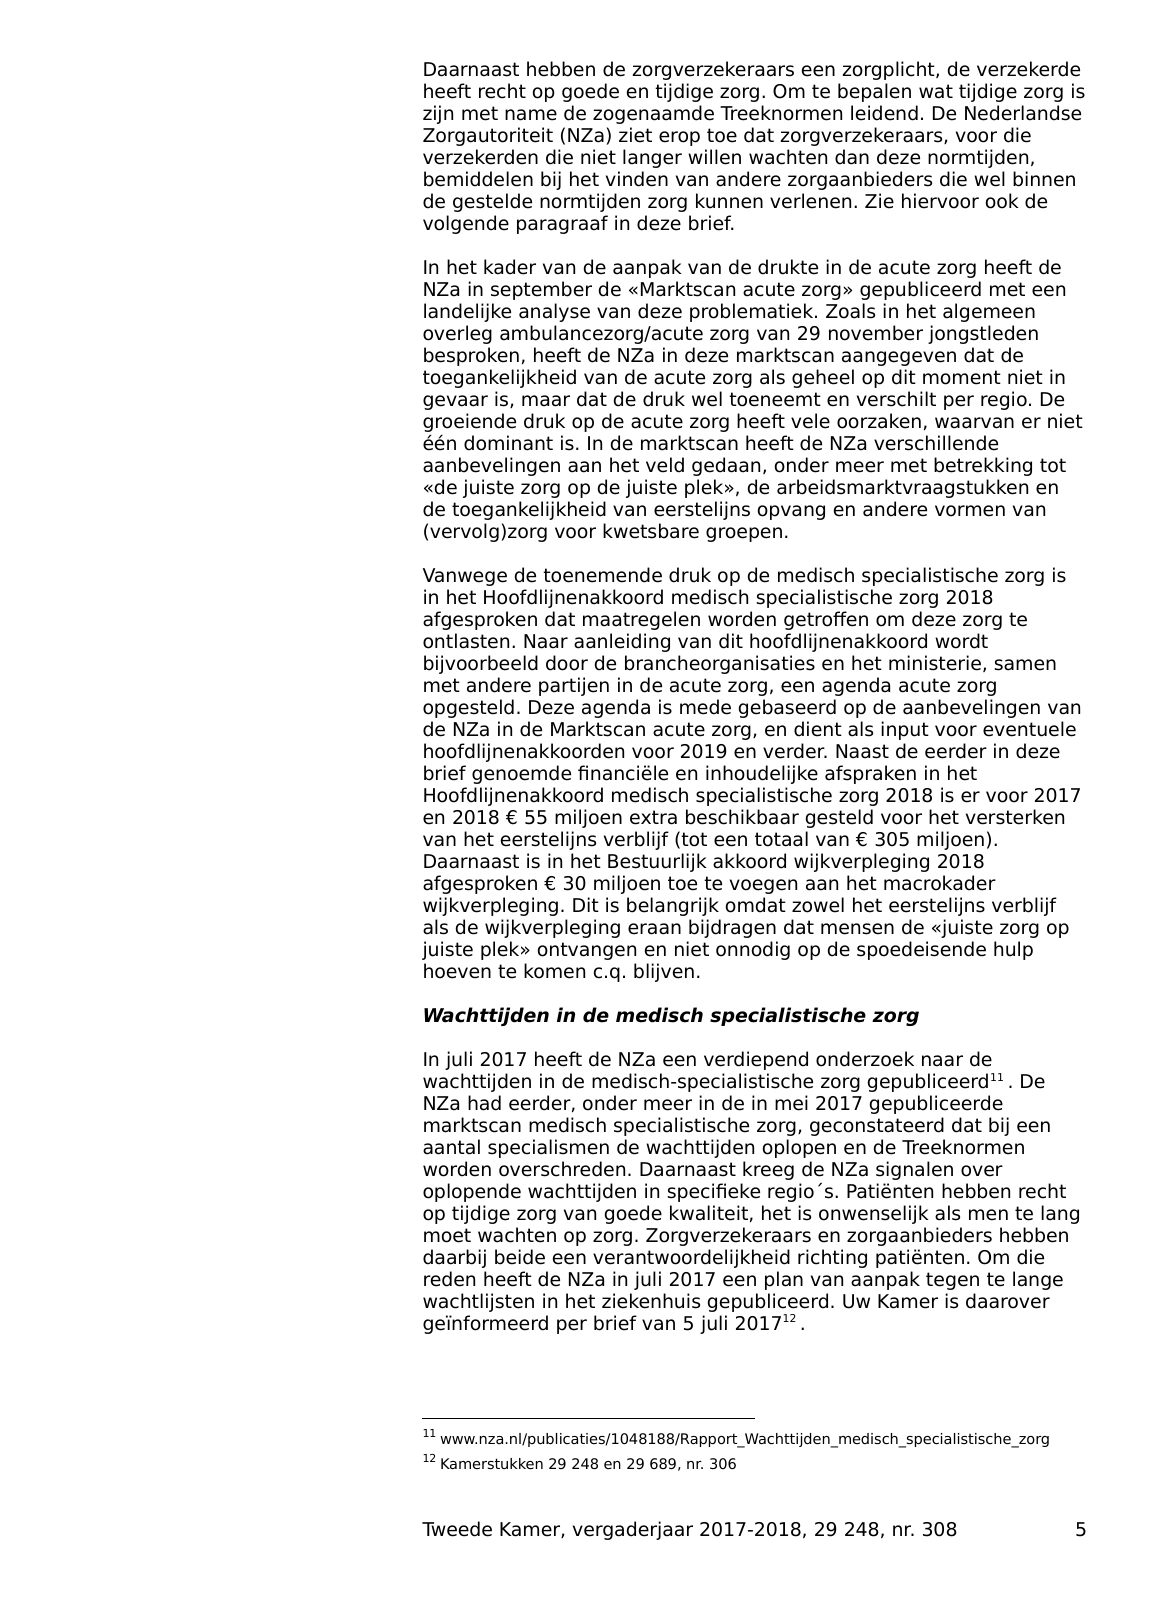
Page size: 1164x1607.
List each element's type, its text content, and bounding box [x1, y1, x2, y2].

text Kamerstukken 29 248 en 29 689, nr. 306 [422, 1452, 1087, 1474]
text Vanwege de toenemende druk op de medisch specialistische zorg is in het Hoofdlijnenakkoord medisch specialistische zorg 2018 afgesproken dat maatregelen worden getroffen om deze zorg te ontlasten. Naar aanleiding van dit hoofdlijnenakkoord wordt bijvoorbeeld door de brancheorganisaties en het ministerie, samen met andere partijen in de acute zorg, een agenda acute zorg opgesteld. Deze agenda is mede gebaseerd op de aanbevelingen van de NZa in de Marktscan acute zorg, en dient als input voor eventuele hoofdlijnenakkoorden voor 2019 en verder. Naast de eerder in deze brief genoemde financiële en inhoudelijke afspraken in het Hoofdlijnenakkoord medisch specialistische zorg 2018 is er voor 2017 en 2018 € 55 miljoen extra beschikbaar gesteld voor het versterken van het eerstelijns verblijf (tot een totaal van € 305 miljoen). Daarnaast is in het Bestuurlijk akkoord wijkverpleging 2018 afgesproken € 30 miljoen toe te voegen aan het macrokader wijkverpleging. Dit is belangrijk omdat zowel het eerstelijns verblijf als de wijkverpleging eraan bijdragen dat mensen de «juiste zorg op juiste plek» ontvangen en niet onnodig op de spoedeisende hulp hoeven te komen c.q. blijven. [422, 565, 1087, 983]
text Daarnaast hebben de zorgverzekeraars een zorgplicht, de verzekerde heeft recht op goede en tijdige zorg. Om te bepalen wat tijdige zorg is zijn met name de zogenaamde Treeknormen leidend. De Nederlandse Zorgautoriteit (NZa) ziet erop toe dat zorgverzekeraars, voor die verzekerden die niet langer willen wachten dan deze normtijden, bemiddelen bij het vinden van andere zorgaanbieders die wel binnen de gestelde normtijden zorg kunnen verlenen. Zie hiervoor ook de volgende paragraaf in deze brief. [422, 59, 1087, 235]
text www.nza.nl/publicaties/1048188/Rapport_Wachttijden_medisch_specialistische_zorg [422, 1427, 1087, 1449]
text In juli 2017 heeft de NZa een verdiepend onderzoek naar de wachttijden in de medisch-specialistische zorg gepubliceerd. De NZa had eerder, onder meer in de in mei 2017 gepubliceerde marktscan medisch specialistische zorg, geconstateerd dat bij een aantal specialismen de wachttijden oplopen en de Treeknormen worden overschreden. Daarnaast kreeg de NZa signalen over oplopende wachttijden in specifieke regio´s. Patiënten hebben recht op tijdige zorg van goede kwaliteit, het is onwenselijk als men te lang moet wachten op zorg. Zorgverzekeraars en zorgaanbieders hebben daarbij beide een verantwoordelijkheid richting patiënten. Om die reden heeft de NZa in juli 2017 een plan van aanpak tegen te lange wachtlijsten in het ziekenhuis gepubliceerd. Uw Kamer is daarover geïnformeerd per brief van 5 juli 2017. [422, 1049, 1087, 1335]
text In het kader van de aanpak van de drukte in de acute zorg heeft de NZa in september de «Marktscan acute zorg» gepubliceerd met een landelijke analyse van deze problematiek. Zoals in het algemeen overleg ambulancezorg/acute zorg van 29 november jongstleden besproken, heeft de NZa in deze marktscan aangegeven dat de toegankelijkheid van de acute zorg als geheel op dit moment niet in gevaar is, maar dat de druk wel toeneemt en verschilt per regio. De groeiende druk op de acute zorg heeft vele oorzaken, waarvan er niet één dominant is. In de marktscan heeft de NZa verschillende aanbevelingen aan het veld gedaan, onder meer met betrekking tot «de juiste zorg op de juiste plek», de arbeidsmarktvraagstukken en de toegankelijkheid van eerstelijns opvang en andere vormen van (vervolg)zorg voor kwetsbare groepen. [422, 257, 1087, 543]
subtitle Wachttijden in de medisch specialistische zorg [422, 1005, 1087, 1027]
